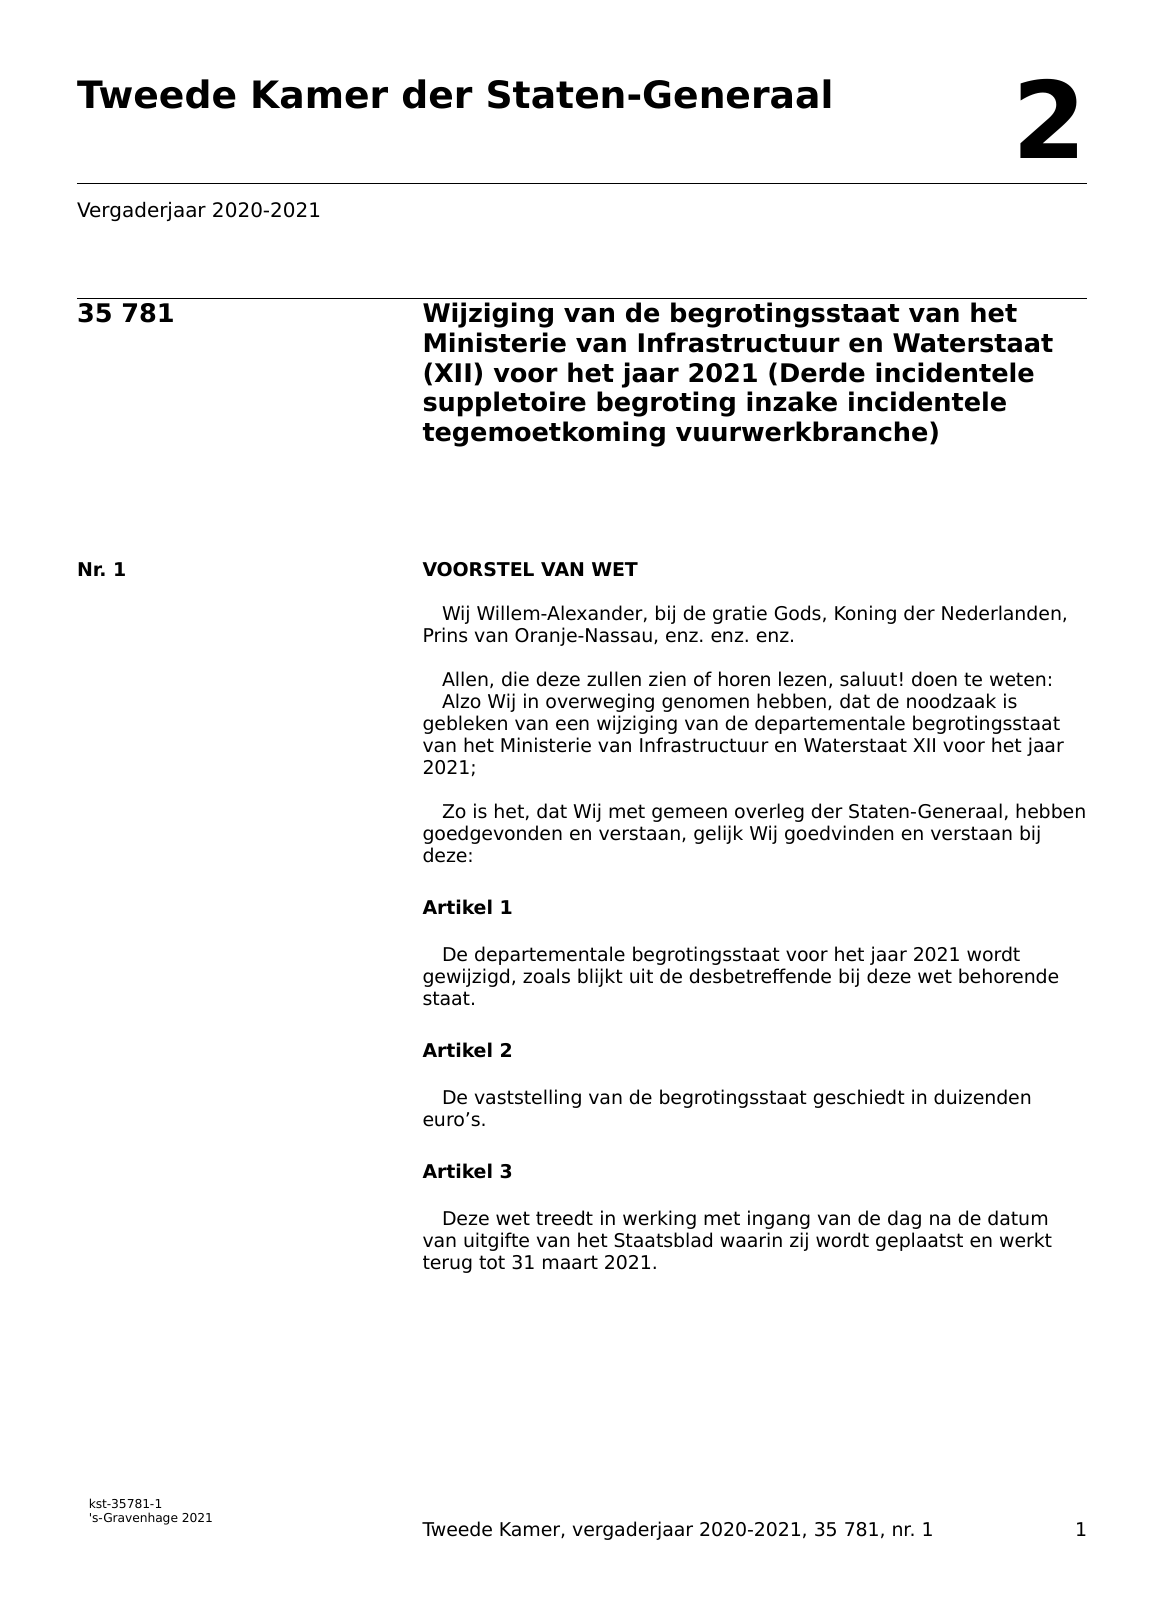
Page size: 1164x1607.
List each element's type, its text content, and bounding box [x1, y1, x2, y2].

table_header Tweede Kamer der Staten-Generaal [77, 59, 886, 183]
text De vaststelling van de begrotingsstaat geschiedt in duizenden euro’s. [422, 1087, 1087, 1131]
subtitle Artikel 3 [422, 1161, 1087, 1183]
text Zo is het, dat Wij met gemeen overleg der Staten-Generaal, hebben goedgevonden en verstaan, gelijk Wij goedvinden en verstaan bij deze: [422, 801, 1087, 867]
text Allen, die deze zullen zien of horen lezen, saluut! doen te weten: [422, 669, 1087, 691]
text De departementale begrotingsstaat voor het jaar 2021 wordt gewijzigd, zoals blijkt uit de desbetreffende bij deze wet behorende staat. [422, 944, 1087, 1010]
text Alzo Wij in overweging genomen hebben, dat de noodzaak is gebleken van een wijziging van de departementale begrotingsstaat van het Ministerie van Infrastructuur en Waterstaat XII voor het jaar 2021; [422, 691, 1087, 779]
subtitle Nr. 1 VOORSTEL VAN WET [77, 558, 1087, 580]
subtitle Artikel 2 [422, 1040, 1087, 1062]
subtitle 35 781 Wijziging van de begrotingsstaat van het Ministerie van Infrastructuur en Waterstaat (XII) voor het jaar 2021 (Derde incidentele suppletoire begroting inzake incidentele tegemoetkoming vuurwerkbranche) [77, 299, 1087, 447]
table_header 2 [886, 59, 1087, 183]
text Wij Willem-Alexander, bij de gratie Gods, Koning der Nederlanden, Prins van Oranje-Nassau, enz. enz. enz. [422, 603, 1087, 647]
text kst-35781-1 [88, 1497, 323, 1511]
table_cell Vergaderjaar 2020-2021 [77, 184, 1087, 298]
subtitle Artikel 1 [422, 897, 1087, 919]
text Deze wet treedt in werking met ingang van de dag na de datum van uitgifte van het Staatsblad waarin zij wordt geplaatst en werkt terug tot 31 maart 2021. [422, 1208, 1087, 1273]
text 's-Gravenhage 2021 [88, 1511, 323, 1525]
